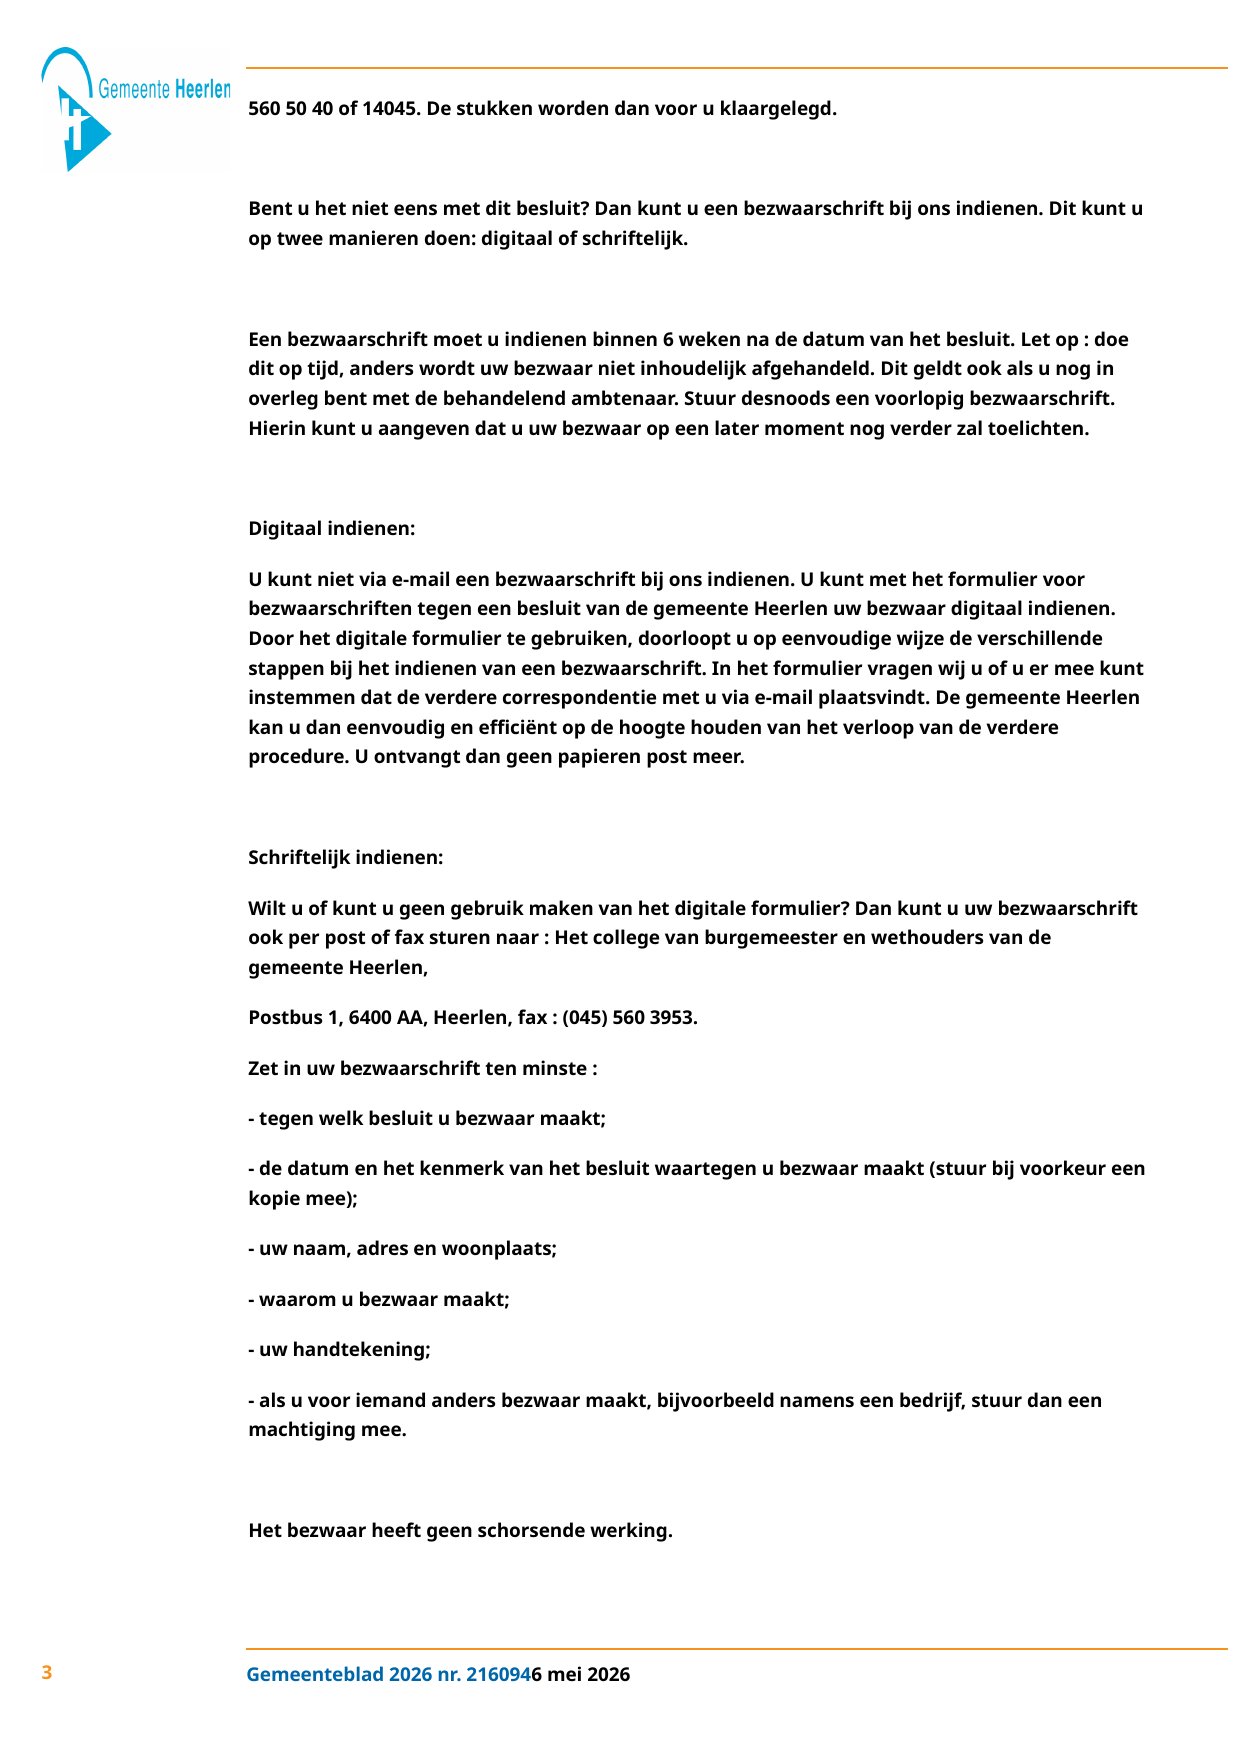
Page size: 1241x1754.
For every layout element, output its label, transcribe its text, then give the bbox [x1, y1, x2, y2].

text Bent u het niet eens met dit besluit? Dan kunt u een bezwaarschrift bij ons indienen. Dit kunt u op twee manieren doen: digitaal of schriftelijk. [248, 196, 1152, 251]
text 560 50 40 of 14045. De stukken worden dan voor u klaargelegd. [248, 95, 1152, 121]
text - uw handtekening; [248, 1336, 1152, 1362]
text - waarom u bezwaar maakt; [248, 1286, 1152, 1312]
text Een bezwaarschrift moet u indienen binnen 6 weken na de datum van het besluit. Let op : doe dit op tijd, anders wordt uw bezwaar niet inhoudelijk afgehandeld. Dit geldt ook als u nog in overleg bent met de behandelend ambtenaar. Stuur desnoods een voorlopig bezwaarschrift. Hierin kunt u aangeven dat u uw bezwaar op een later moment nog verder zal toelichten. [248, 326, 1152, 441]
text U kunt niet via e-mail een bezwaarschrift bij ons indienen. U kunt met het formulier voor bezwaarschriften tegen een besluit van de gemeente Heerlen uw bezwaar digitaal indienen. Door het digitale formulier te gebruiken, doorloopt u op eenvoudige wijze de verschillende stappen bij het indienen van een bezwaarschrift. In het formulier vragen wij u of u er mee kunt instemmen dat de verdere correspondentie met u via e-mail plaatsvindt. De gemeente Heerlen kan u dan eenvoudig en efficiënt op de hoogte houden van het verloop van de verdere procedure. U ontvangt dan geen papieren post meer. [248, 566, 1152, 769]
text Het bezwaar heeft geen schorsende werking. [248, 1517, 1152, 1543]
text - uw naam, adres en woonplaats; [248, 1236, 1152, 1261]
text Postbus 1, 6400 AA, Heerlen, fax : (045) 560 3953. [248, 1004, 1152, 1030]
text - als u voor iemand anders bezwaar maakt, bijvoorbeeld namens een bedrijf, stuur dan een machtiging mee. [248, 1387, 1152, 1442]
text Schriftelijk indienen: [248, 844, 1152, 870]
text - tegen welk besluit u bezwaar maakt; [248, 1105, 1152, 1131]
text Wilt u of kunt u geen gebruik maken van het digitale formulier? Dan kunt u uw bezwaarschrift ook per post of fax sturen naar : Het college van burgemeester en wethouders van de gemeente Heerlen, [248, 895, 1152, 980]
picture [41, 47, 231, 172]
text - de datum en het kenmerk van het besluit waartegen u bezwaar maakt (stuur bij voorkeur een kopie mee); [248, 1156, 1152, 1211]
text Zet in uw bezwaarschrift ten minste : [248, 1055, 1152, 1081]
picture [41, 47, 59, 70]
text Digitaal indienen: [248, 516, 1152, 541]
